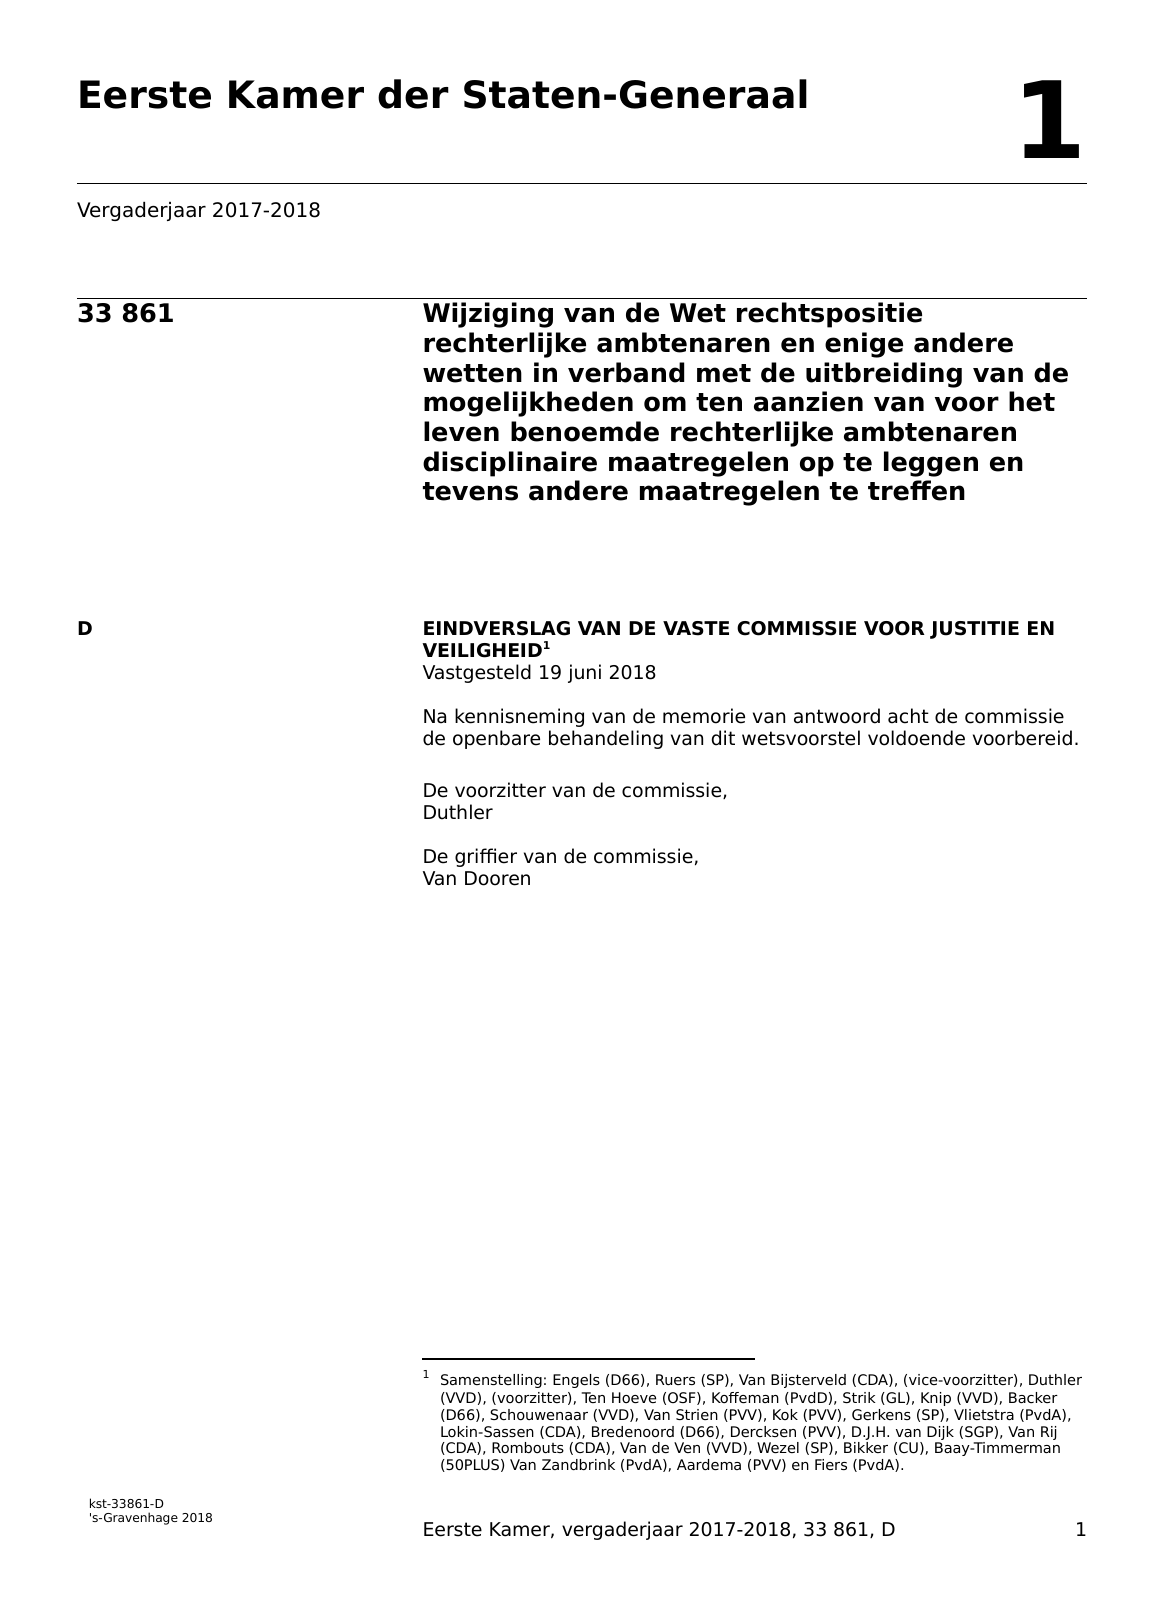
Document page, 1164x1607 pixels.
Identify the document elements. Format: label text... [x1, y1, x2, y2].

table_cell Vergaderjaar 2017-2018 [77, 184, 1087, 298]
subtitle 33 861 Wijziging van de Wet rechtspositie rechterlijke ambtenaren en enige andere wetten in verband met de uitbreiding van de mogelijkheden om ten aanzien van voor het leven benoemde rechterlijke ambtenaren disciplinaire maatregelen op te leggen en tevens andere maatregelen te treffen [77, 299, 1087, 507]
text Na kennisneming van de memorie van antwoord acht de commissie de openbare behandeling van dit wetsvoorstel voldoende voorbereid. [422, 706, 1087, 750]
text De griffier van de commissie, Van Dooren [422, 846, 1087, 890]
text 's-Gravenhage 2018 [88, 1511, 323, 1525]
subtitle D EINDVERSLAG VAN DE VASTE COMMISSIE VOOR JUSTITIE EN VEILIGHEID [77, 618, 1087, 662]
text De voorzitter van de commissie, Duthler [422, 780, 1087, 824]
text Samenstelling: Engels (D66), Ruers (SP), Van Bijsterveld (CDA), (vice-voorzitter), Duthler (VVD), (voorzitter), Ten Hoeve (OSF), Koffeman (PvdD), Strik (GL), Knip (VVD), Backer (D66), Schouwenaar (VVD), Van Strien (PVV), Kok (PVV), Gerkens (SP), Vlietstra (PvdA), Lokin-Sassen (CDA), Bredenoord (D66), Dercksen (PVV), D.J.H. van Dijk (SGP), Van Rij (CDA), Rombouts (CDA), Van de Ven (VVD), Wezel (SP), Bikker (CU), Baay-Timmerman (50PLUS) Van Zandbrink (PvdA), Aardema (PVV) en Fiers (PvdA). [422, 1368, 1087, 1474]
text Vastgesteld 19 juni 2018 [422, 662, 1087, 684]
table_header Eerste Kamer der Staten-Generaal [77, 59, 886, 183]
text kst-33861-D [88, 1497, 323, 1511]
table_header 1 [886, 59, 1087, 183]
